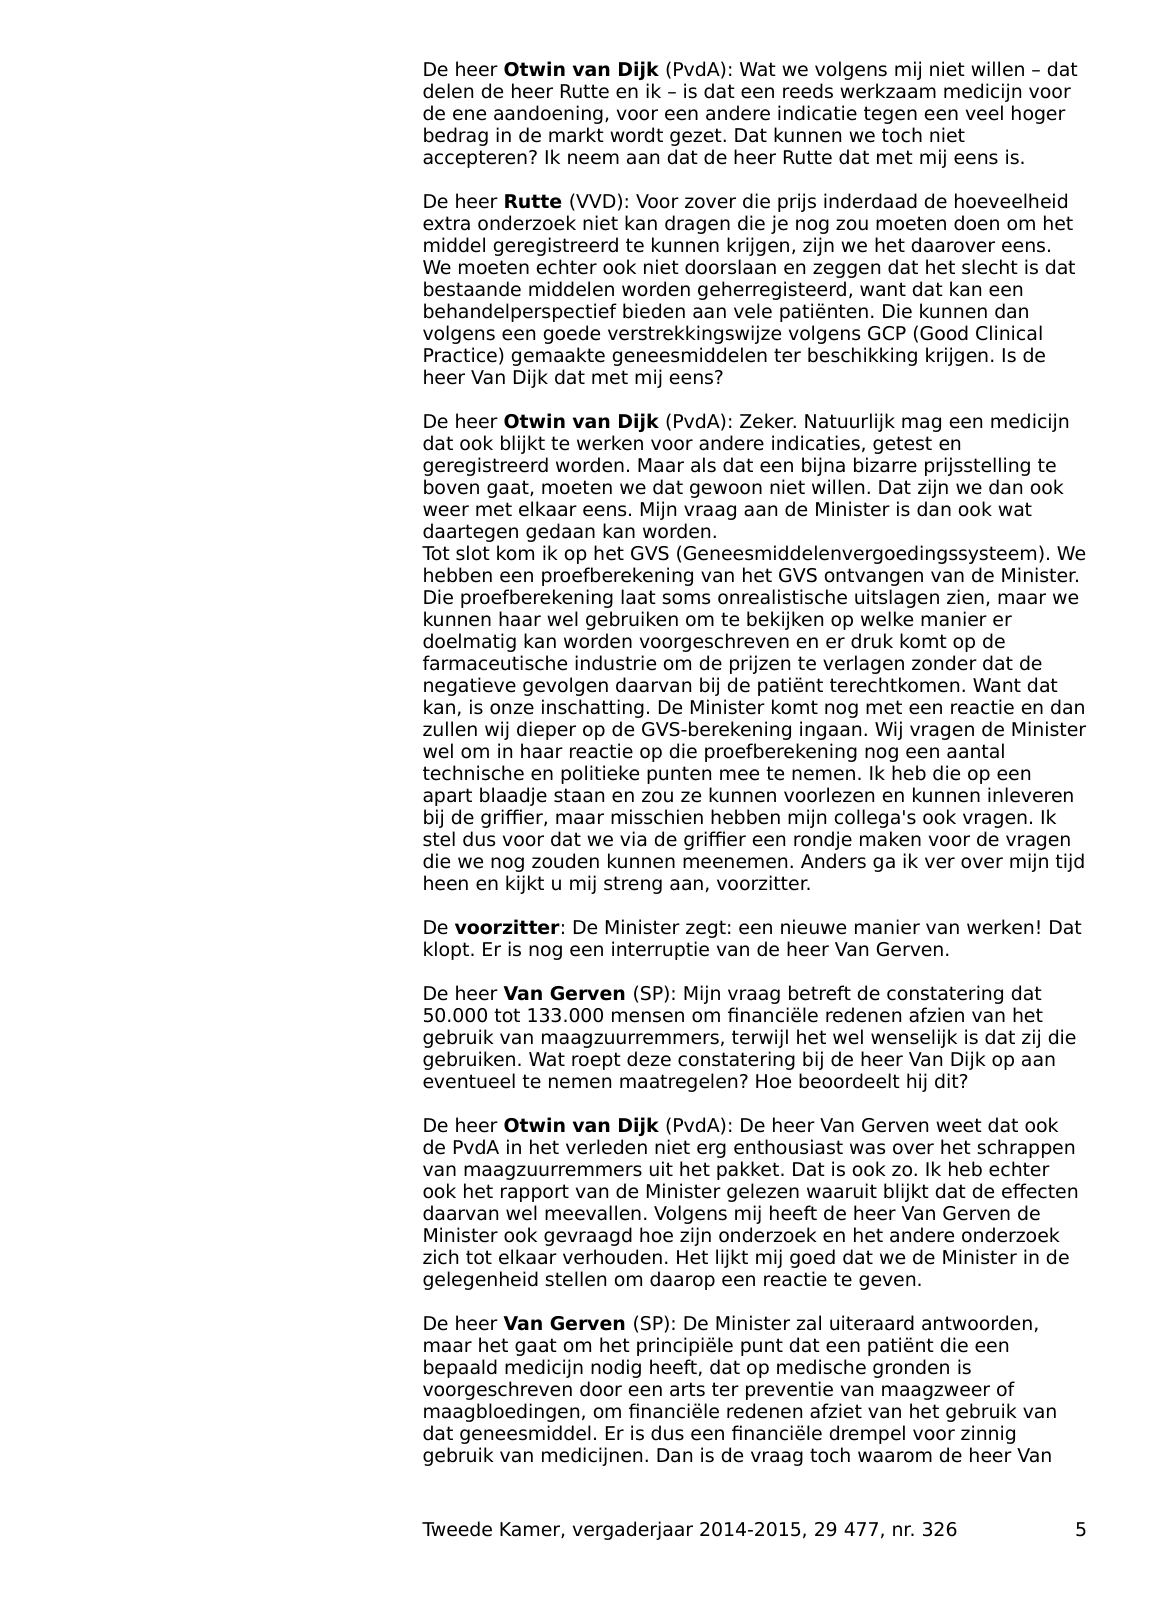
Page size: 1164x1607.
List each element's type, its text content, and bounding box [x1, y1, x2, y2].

text De heer Rutte (VVD): Voor zover die prijs inderdaad de hoeveelheid extra onderzoek niet kan dragen die je nog zou moeten doen om het middel geregistreerd te kunnen krijgen, zijn we het daarover eens. We moeten echter ook niet doorslaan en zeggen dat het slecht is dat bestaande middelen worden geherregisteerd, want dat kan een behandelperspectief bieden aan vele patiënten. Die kunnen dan volgens een goede verstrekkingswijze volgens GCP (Good Clinical Practice) gemaakte geneesmiddelen ter beschikking krijgen. Is de heer Van Dijk dat met mij eens? [422, 191, 1087, 389]
text De heer Van Gerven (SP): De Minister zal uiteraard antwoorden, maar het gaat om het principiële punt dat een patiënt die een bepaald medicijn nodig heeft, dat op medische gronden is voorgeschreven door een arts ter preventie van maagzweer of maagbloedingen, om financiële redenen afziet van het gebruik van dat geneesmiddel. Er is dus een financiële drempel voor zinnig gebruik van medicijnen. Dan is de vraag toch waarom de heer Van [422, 1313, 1087, 1467]
text De voorzitter: De Minister zegt: een nieuwe manier van werken! Dat klopt. Er is nog een interruptie van de heer Van Gerven. [422, 917, 1087, 961]
text Tot slot kom ik op het GVS (Geneesmiddelenvergoedingssysteem). We hebben een proefberekening van het GVS ontvangen van de Minister. Die proefberekening laat soms onrealistische uitslagen zien, maar we kunnen haar wel gebruiken om te bekijken op welke manier er doelmatig kan worden voorgeschreven en er druk komt op de farmaceutische industrie om de prijzen te verlagen zonder dat de negatieve gevolgen daarvan bij de patiënt terechtkomen. Want dat kan, is onze inschatting. De Minister komt nog met een reactie en dan zullen wij dieper op de GVS-berekening ingaan. Wij vragen de Minister wel om in haar reactie op die proefberekening nog een aantal technische en politieke punten mee te nemen. Ik heb die op een apart blaadje staan en zou ze kunnen voorlezen en kunnen inleveren bij de griffier, maar misschien hebben mijn collega's ook vragen. Ik stel dus voor dat we via de griffier een rondje maken voor de vragen die we nog zouden kunnen meenemen. Anders ga ik ver over mijn tijd heen en kijkt u mij streng aan, voorzitter. [422, 543, 1087, 895]
text De heer Otwin van Dijk (PvdA): Wat we volgens mij niet willen – dat delen de heer Rutte en ik – is dat een reeds werkzaam medicijn voor de ene aandoening, voor een andere indicatie tegen een veel hoger bedrag in de markt wordt gezet. Dat kunnen we toch niet accepteren? Ik neem aan dat de heer Rutte dat met mij eens is. [422, 59, 1087, 169]
text De heer Otwin van Dijk (PvdA): Zeker. Natuurlijk mag een medicijn dat ook blijkt te werken voor andere indicaties, getest en geregistreerd worden. Maar als dat een bijna bizarre prijsstelling te boven gaat, moeten we dat gewoon niet willen. Dat zijn we dan ook weer met elkaar eens. Mijn vraag aan de Minister is dan ook wat daartegen gedaan kan worden. [422, 411, 1087, 543]
text De heer Otwin van Dijk (PvdA): De heer Van Gerven weet dat ook de PvdA in het verleden niet erg enthousiast was over het schrappen van maagzuurremmers uit het pakket. Dat is ook zo. Ik heb echter ook het rapport van de Minister gelezen waaruit blijkt dat de effecten daarvan wel meevallen. Volgens mij heeft de heer Van Gerven de Minister ook gevraagd hoe zijn onderzoek en het andere onderzoek zich tot elkaar verhouden. Het lijkt mij goed dat we de Minister in de gelegenheid stellen om daarop een reactie te geven. [422, 1115, 1087, 1291]
text De heer Van Gerven (SP): Mijn vraag betreft de constatering dat 50.000 tot 133.000 mensen om financiële redenen afzien van het gebruik van maagzuurremmers, terwijl het wel wenselijk is dat zij die gebruiken. Wat roept deze constatering bij de heer Van Dijk op aan eventueel te nemen maatregelen? Hoe beoordeelt hij dit? [422, 983, 1087, 1093]
